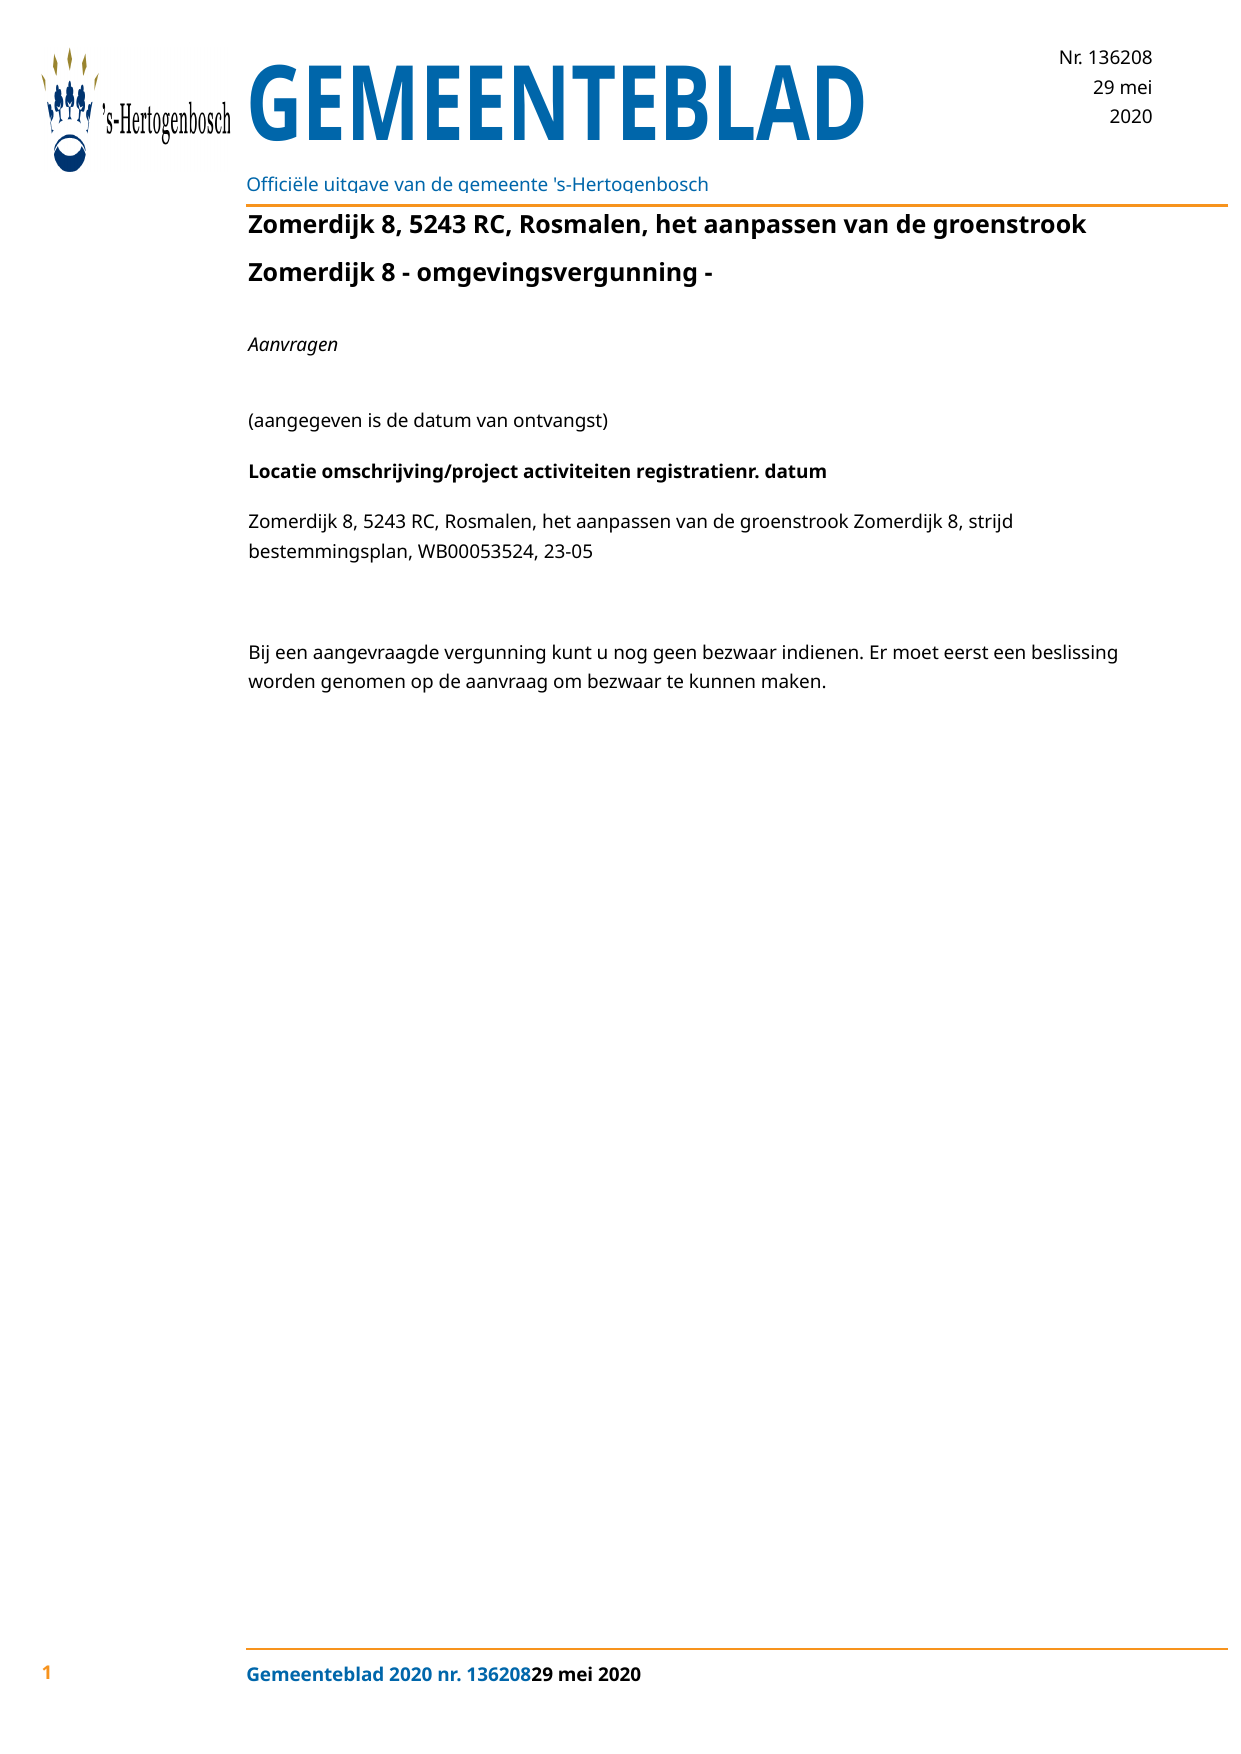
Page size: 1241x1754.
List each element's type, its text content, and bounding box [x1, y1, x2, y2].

text Locatie omschrijving/project activiteiten registratienr. datum [248, 458, 1152, 484]
text Zomerdijk 8, 5243 RC, Rosmalen, het aanpassen van de groenstrook Zomerdijk 8, strijd bestemmingsplan, WB00053524, 23-05 [248, 508, 1152, 564]
text Aanvragen [248, 331, 1152, 357]
picture [41, 47, 231, 172]
text Zomerdijk 8, 5243 RC, Rosmalen, het aanpassen van de groenstrook Zomerdijk 8 - omgevingsvergunning - [248, 207, 1152, 288]
text (aangegeven is de datum van ontvangst) [248, 408, 1152, 433]
text Bij een aangevraagde vergunning kunt u nog geen bezwaar indienen. Er moet eerst een beslissing worden genomen op de aanvraag om bezwaar te kunnen maken. [248, 639, 1152, 694]
